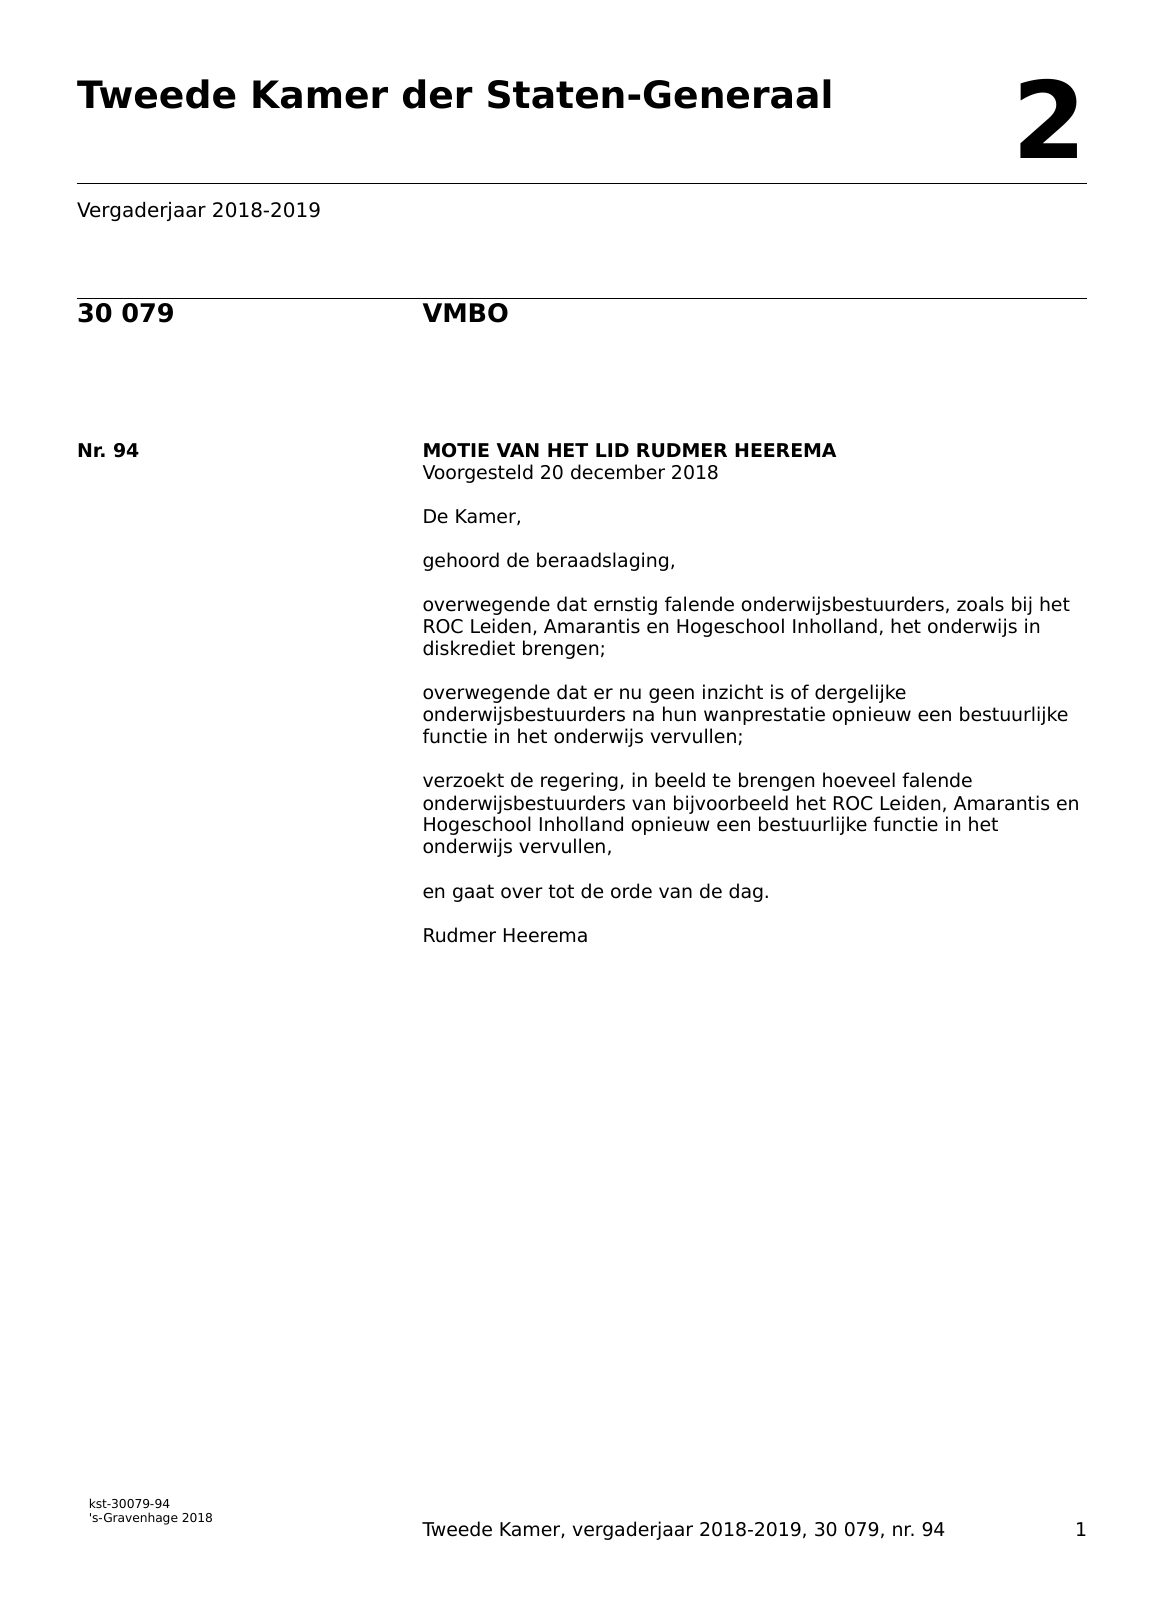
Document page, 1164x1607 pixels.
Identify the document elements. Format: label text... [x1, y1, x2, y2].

text en gaat over tot de orde van de dag. [422, 881, 1087, 902]
table_header Tweede Kamer der Staten-Generaal [77, 59, 886, 183]
text overwegende dat er nu geen inzicht is of dergelijke onderwijsbestuurders na hun wanprestatie opnieuw een bestuurlijke functie in het onderwijs vervullen; [422, 682, 1087, 748]
table_cell Vergaderjaar 2018-2019 [77, 184, 1087, 298]
text overwegende dat ernstig falende onderwijsbestuurders, zoals bij het ROC Leiden, Amarantis en Hogeschool Inholland, het onderwijs in diskrediet brengen; [422, 594, 1087, 660]
text 's-Gravenhage 2018 [88, 1511, 323, 1525]
subtitle Nr. 94 MOTIE VAN HET LID RUDMER HEEREMA [77, 440, 1087, 462]
text kst-30079-94 [88, 1497, 323, 1511]
text De Kamer, [422, 506, 1087, 528]
subtitle 30 079 VMBO [77, 299, 1087, 329]
text gehoord de beraadslaging, [422, 550, 1087, 572]
text Voorgesteld 20 december 2018 [422, 462, 1087, 484]
text Rudmer Heerema [422, 925, 1087, 947]
table_header 2 [886, 59, 1087, 183]
text verzoekt de regering, in beeld te brengen hoeveel falende onderwijsbestuurders van bijvoorbeeld het ROC Leiden, Amarantis en Hogeschool Inholland opnieuw een bestuurlijke functie in het onderwijs vervullen, [422, 770, 1087, 858]
